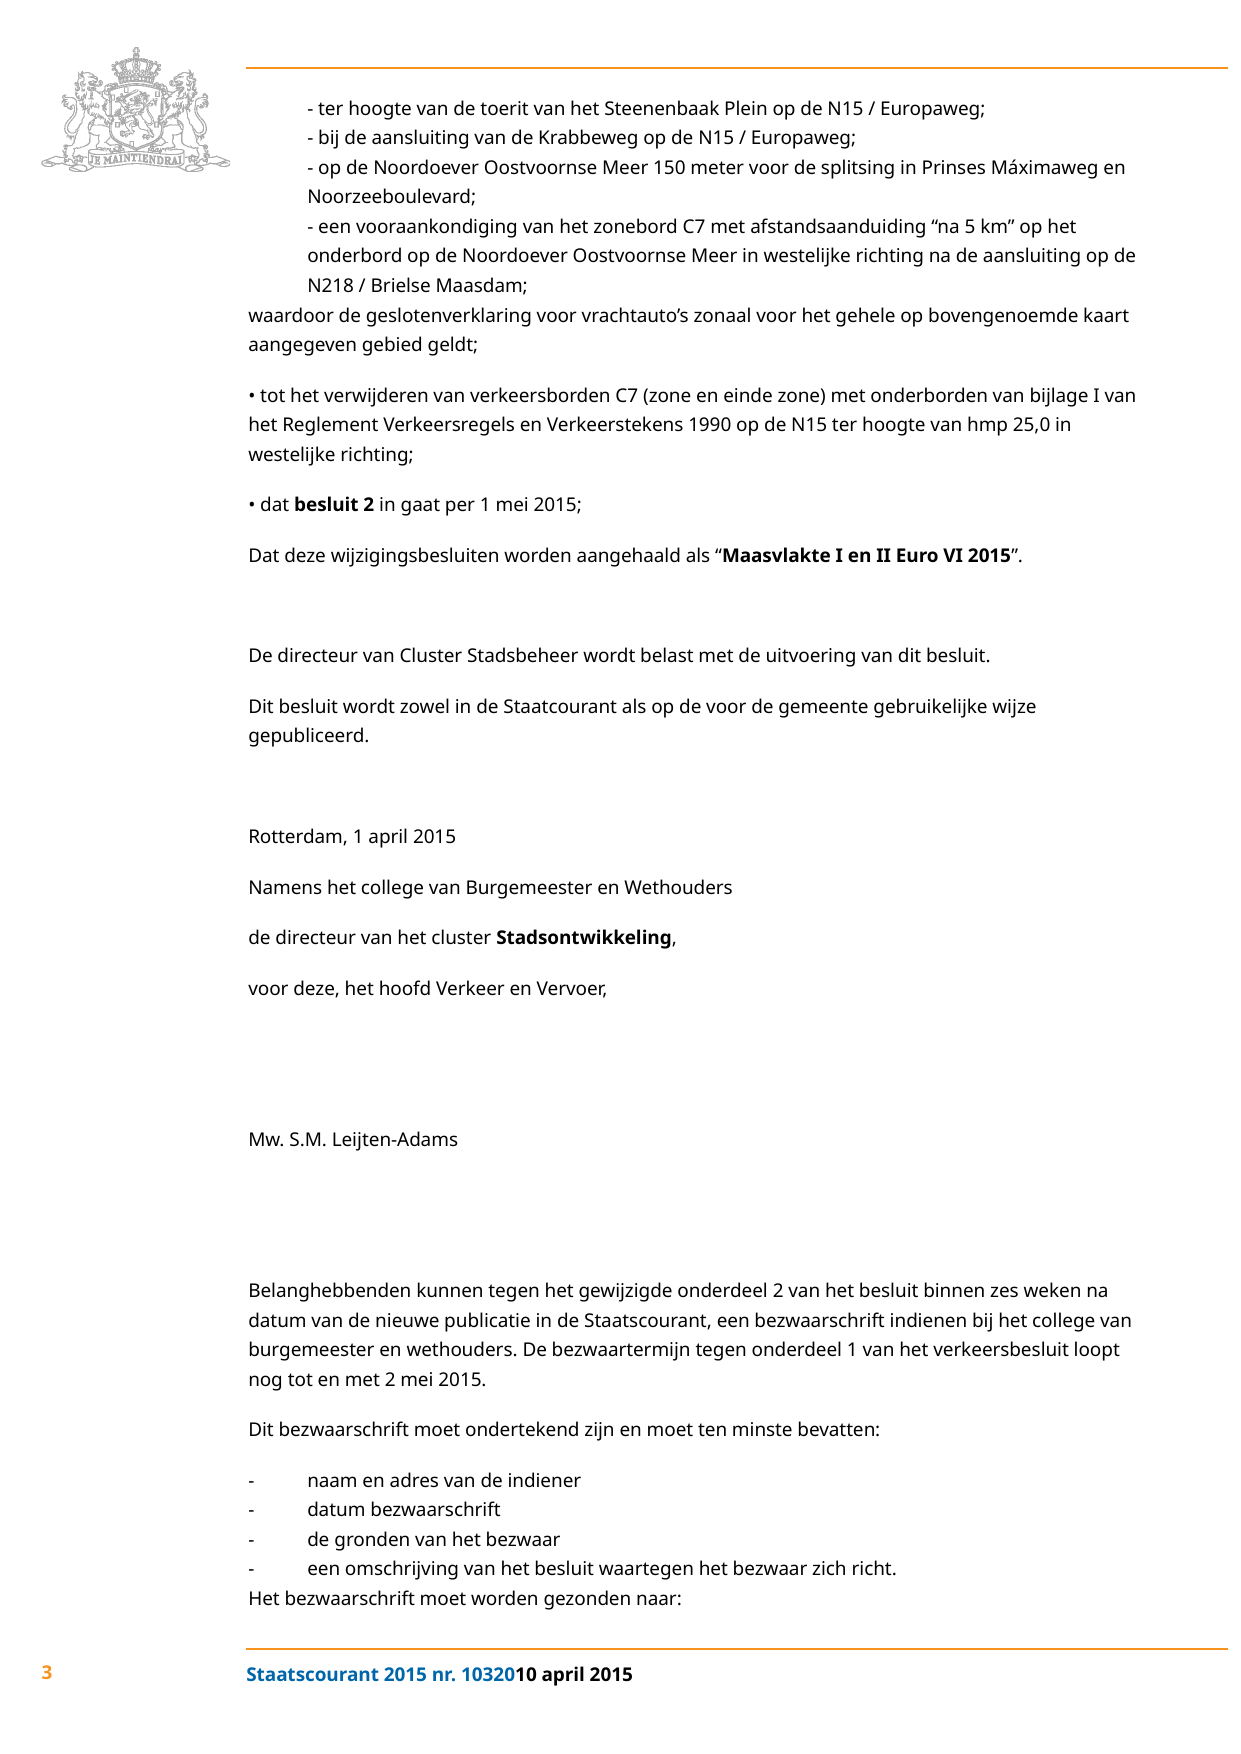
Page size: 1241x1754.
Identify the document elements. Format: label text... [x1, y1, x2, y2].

list - een vooraankondiging van het zonebord C7 met afstandsaanduiding “na 5 km” op het onderbord op de Noordoever Oostvoornse Meer in westelijke richting na de aansluiting op de N218 / Brielse Maasdam; [248, 213, 1152, 298]
text voor deze, het hoofd Verkeer en Vervoer, [248, 975, 1152, 1001]
text Dit besluit wordt zowel in de Staatcourant als op de voor de gemeente gebruikelijke wijze gepubliceerd. [248, 693, 1152, 748]
picture [41, 47, 231, 172]
text • tot het verwijderen van verkeersborden C7 (zone en einde zone) met onderborden van bijlage I van het Reglement Verkeersregels en Verkeerstekens 1990 op de N15 ter hoogte van hmp 25,0 in westelijke richting; [248, 382, 1152, 467]
list naam en adres van de indiener [248, 1467, 1152, 1493]
text • dat besluit 2 in gaat per 1 mei 2015; [248, 491, 1152, 517]
text Het bezwaarschrift moet worden gezonden naar: [248, 1585, 1152, 1611]
text waardoor de geslotenverklaring voor vrachtauto’s zonaal voor het gehele op bovengenoemde kaart aangegeven gebied geldt; [248, 302, 1152, 357]
list de gronden van het bezwaar [248, 1526, 1152, 1552]
text Rotterdam, 1 april 2015 [248, 823, 1152, 849]
text Belanghebbenden kunnen tegen het gewijzigde onderdeel 2 van het besluit binnen zes weken na datum van de nieuwe publicatie in de Staatscourant, een bezwaarschrift indienen bij het college van burgemeester en wethouders. De bezwaartermijn tegen onderdeel 1 van het verkeersbesluit loopt nog tot en met 2 mei 2015. [248, 1277, 1152, 1392]
text Dat deze wijzigingsbesluiten worden aangehaald als “Maasvlakte I en II Euro VI 2015”. [248, 542, 1152, 568]
list - ter hoogte van de toerit van het Steenenbaak Plein op de N15 / Europaweg; [248, 95, 1152, 121]
list - op de Noordoever Oostvoornse Meer 150 meter voor de splitsing in Prinses Máximaweg en Noorzeeboulevard; [248, 154, 1152, 209]
text Namens het college van Burgemeester en Wethouders [248, 874, 1152, 900]
list datum bezwaarschrift [248, 1496, 1152, 1522]
list een omschrijving van het besluit waartegen het bezwaar zich richt. [248, 1556, 1152, 1581]
text Mw. S.M. Leijten-Adams [248, 1126, 1152, 1152]
text De directeur van Cluster Stadsbeheer wordt belast met de uitvoering van dit besluit. [248, 643, 1152, 668]
text Dit bezwaarschrift moet ondertekend zijn en moet ten minste bevatten: [248, 1416, 1152, 1442]
list - bij de aansluiting van de Krabbeweg op de N15 / Europaweg; [248, 124, 1152, 150]
text de directeur van het cluster Stadsontwikkeling, [248, 924, 1152, 950]
